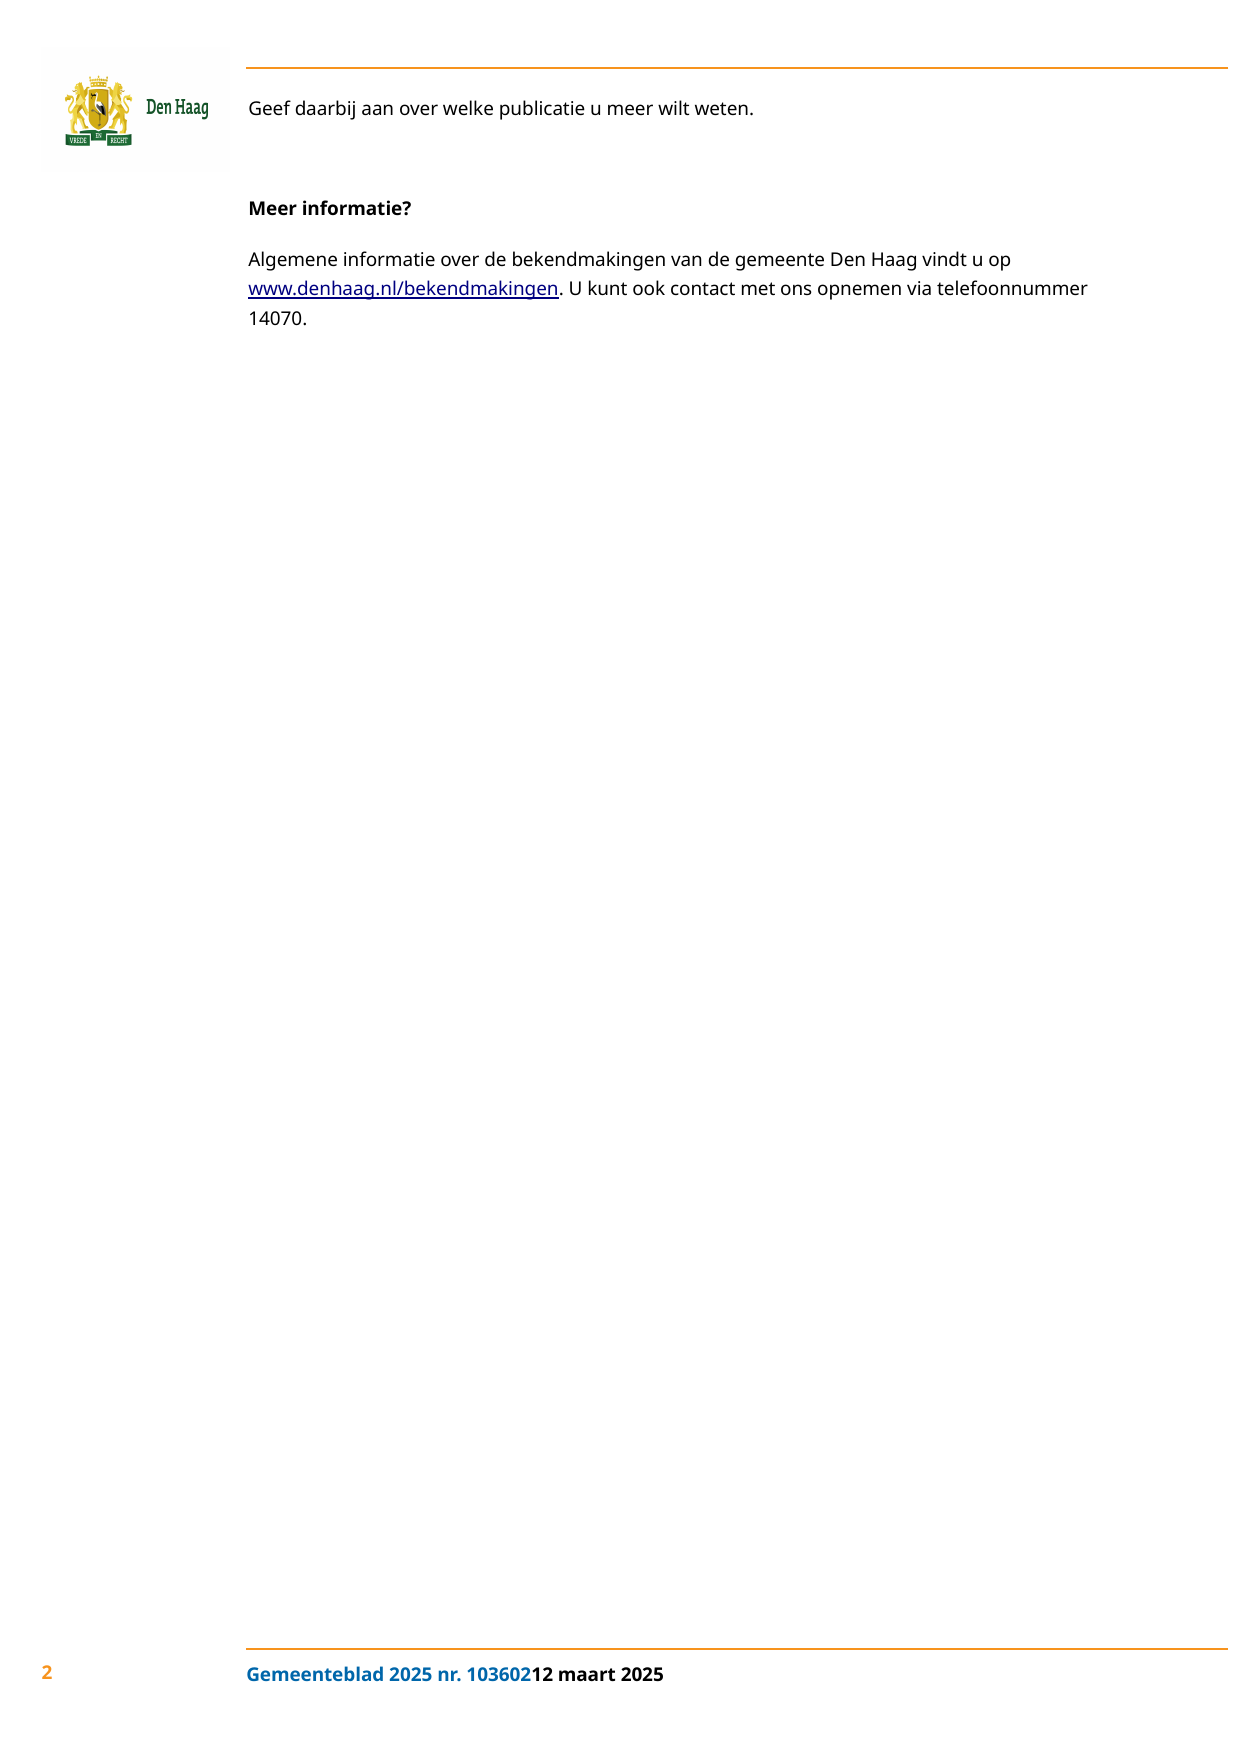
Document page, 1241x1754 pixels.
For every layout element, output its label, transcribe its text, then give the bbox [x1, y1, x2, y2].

picture [41, 47, 231, 172]
text Algemene informatie over de bekendmakingen van de gemeente Den Haag vindt u op www.denhaag.nl/bekendmakingen. U kunt ook contact met ons opnemen via telefoonnummer 14070. [248, 246, 1152, 331]
text Geef daarbij aan over welke publicatie u meer wilt weten. [248, 95, 1152, 121]
text Meer informatie? [248, 196, 1152, 221]
